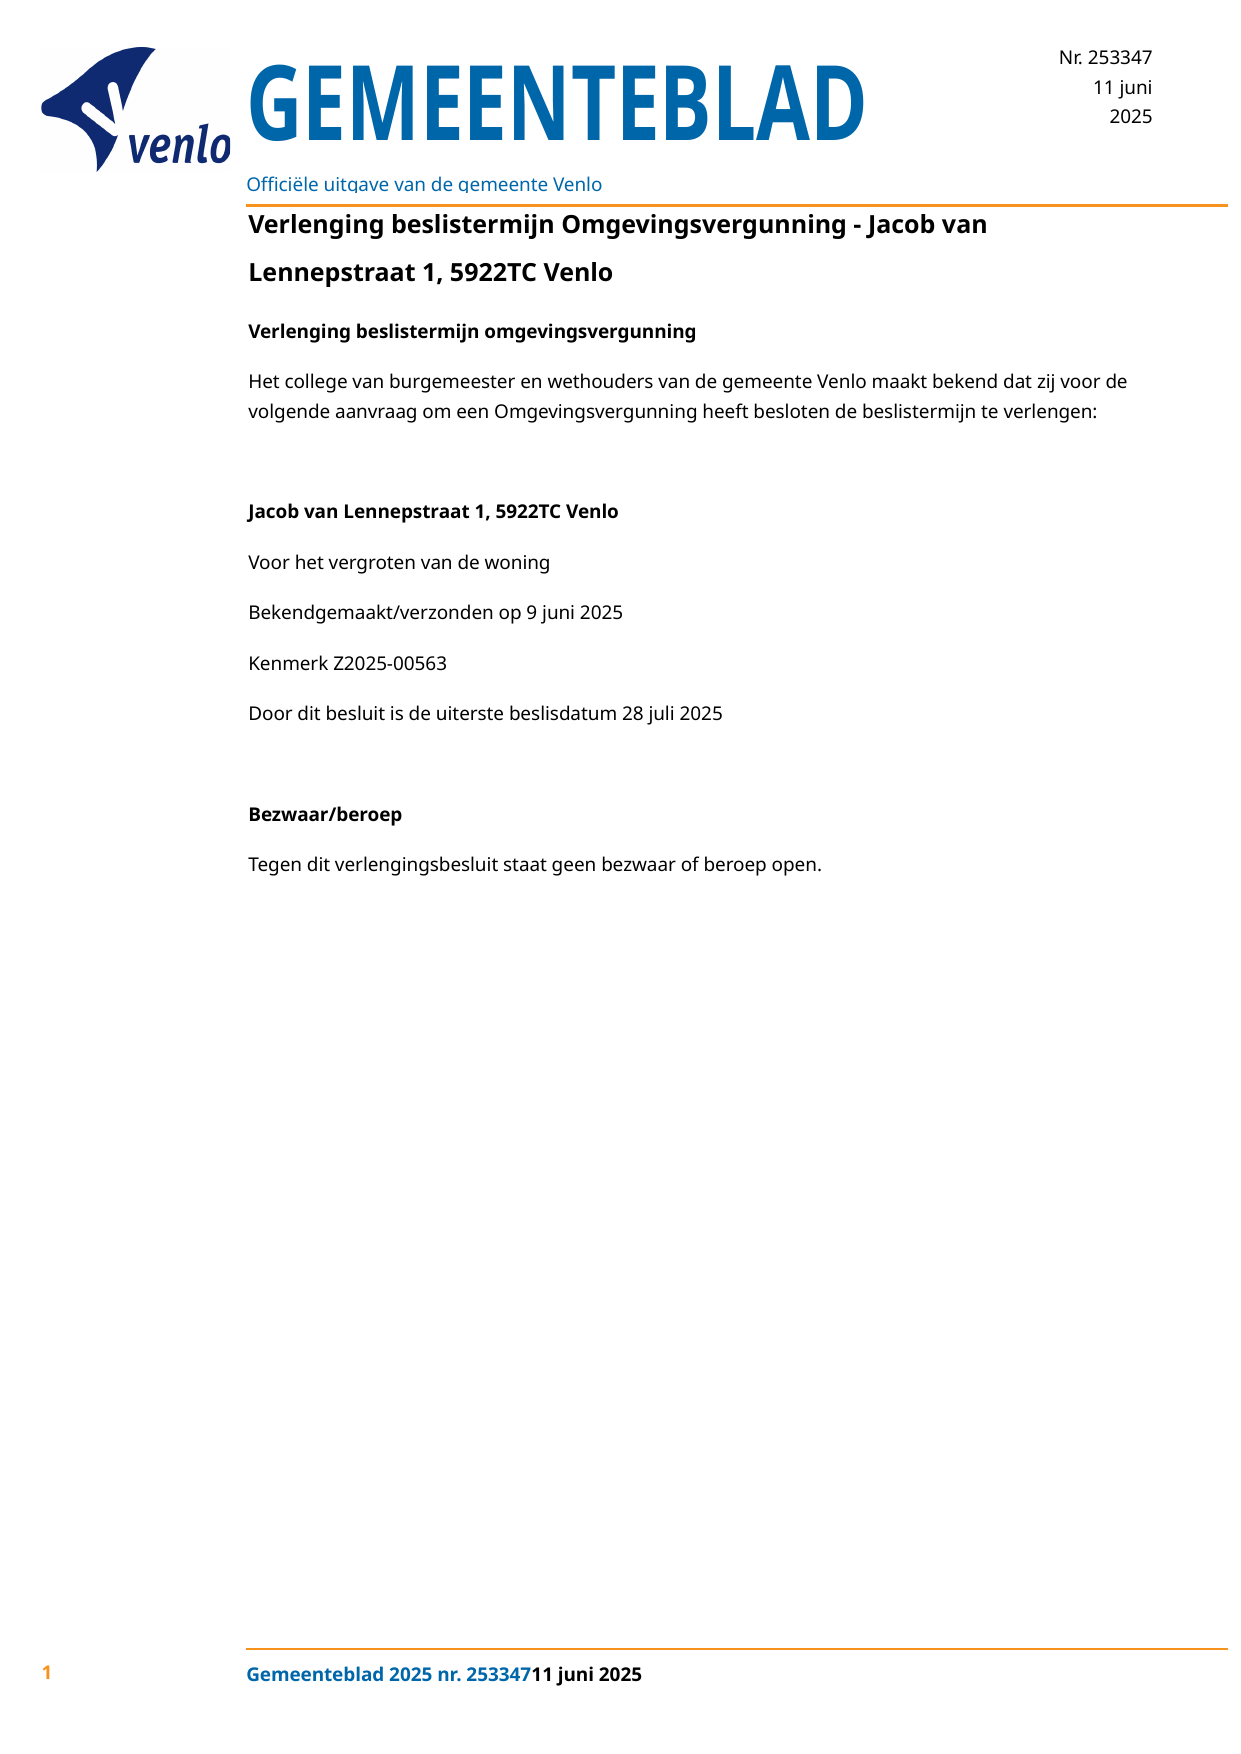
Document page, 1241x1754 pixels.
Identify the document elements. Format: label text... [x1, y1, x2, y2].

text Jacob van Lennepstraat 1, 5922TC Venlo [248, 499, 1152, 524]
text Door dit besluit is de uiterste beslisdatum 28 juli 2025 [248, 700, 1152, 726]
text Het college van burgemeester en wethouders van de gemeente Venlo maakt bekend dat zij voor de volgende aanvraag om een Omgevingsvergunning heeft besloten de beslistermijn te verlengen: [248, 368, 1152, 424]
text Kenmerk Z2025-00563 [248, 650, 1152, 676]
text Verlenging beslistermijn Omgevingsvergunning - Jacob van Lennepstraat 1, 5922TC Venlo [248, 207, 1152, 288]
text Verlenging beslistermijn omgevingsvergunning [248, 318, 1152, 344]
picture [41, 47, 231, 172]
text Voor het vergroten van de woning [248, 549, 1152, 575]
text Tegen dit verlengingsbesluit staat geen bezwaar of beroep open. [248, 852, 1152, 877]
text Bekendgemaakt/verzonden op 9 juni 2025 [248, 599, 1152, 625]
text Bezwaar/beroep [248, 801, 1152, 827]
